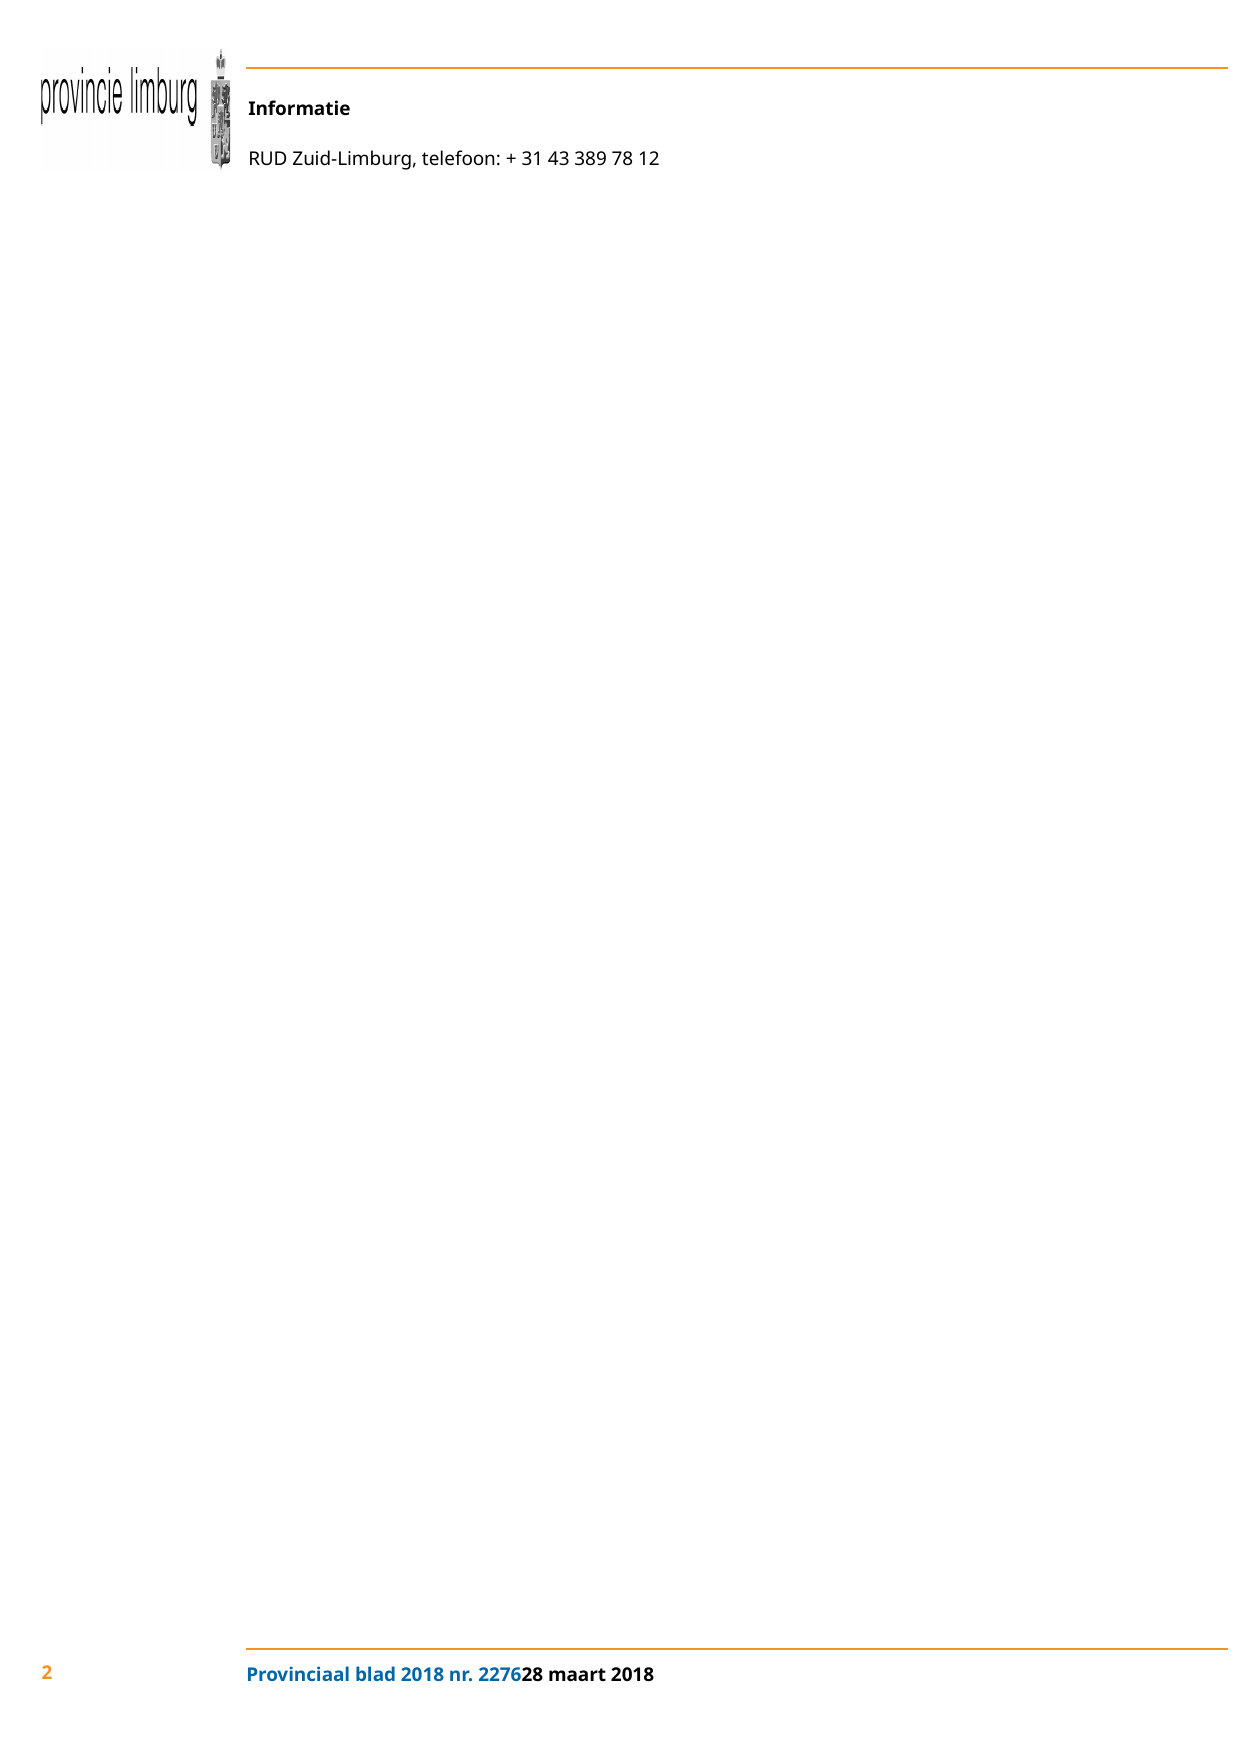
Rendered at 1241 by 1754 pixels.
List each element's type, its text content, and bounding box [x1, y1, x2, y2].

text RUD Zuid-Limburg, telefoon: + 31 43 389 78 12 [248, 145, 1152, 171]
text Informatie [248, 95, 1152, 121]
picture [41, 47, 231, 172]
